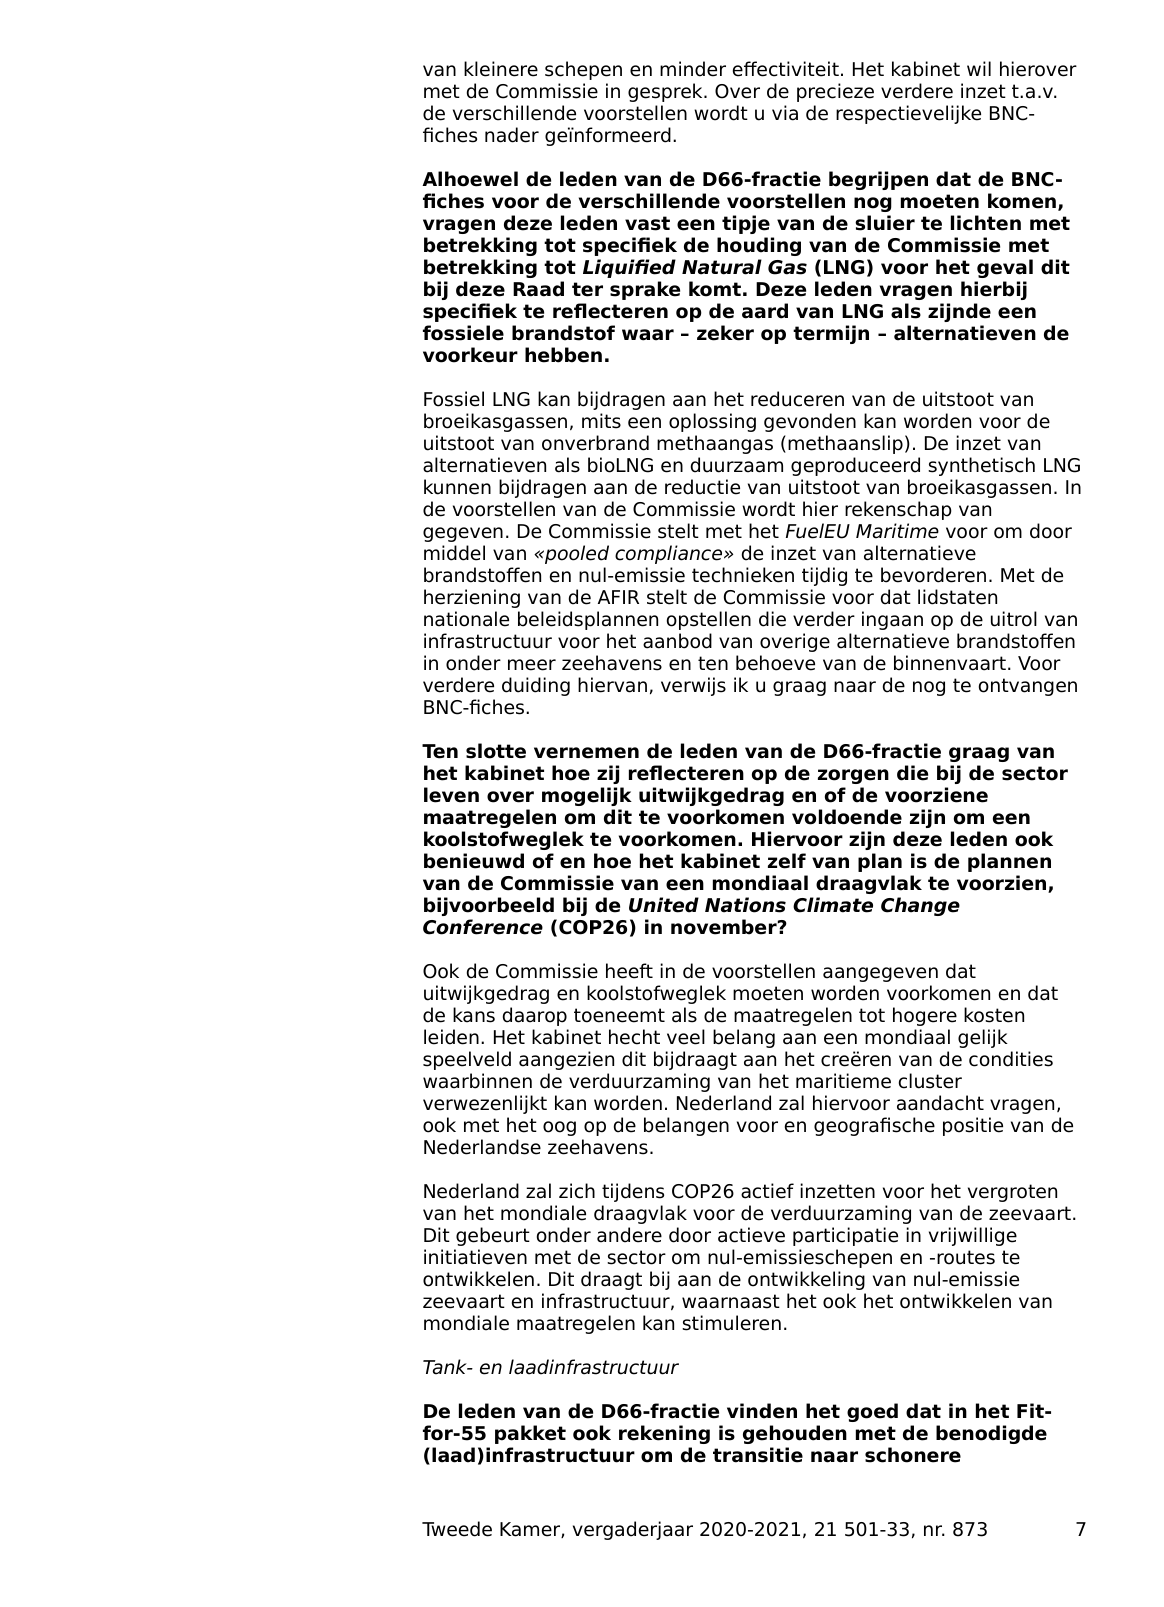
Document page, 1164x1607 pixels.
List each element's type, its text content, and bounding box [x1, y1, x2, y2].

text Ook de Commissie heeft in de voorstellen aangegeven dat uitwijkgedrag en koolstofweglek moeten worden voorkomen en dat de kans daarop toeneemt als de maatregelen tot hogere kosten leiden. Het kabinet hecht veel belang aan een mondiaal gelijk speelveld aangezien dit bijdraagt aan het creëren van de condities waarbinnen de verduurzaming van het maritieme cluster verwezenlijkt kan worden. Nederland zal hiervoor aandacht vragen, ook met het oog op de belangen voor en geografische positie van de Nederlandse zeehavens. [422, 961, 1087, 1159]
text De leden van de D66-fractie vinden het goed dat in het Fit-for-55 pakket ook rekening is gehouden met de benodigde (laad)infrastructuur om de transitie naar schonere [422, 1401, 1087, 1467]
text van kleinere schepen en minder effectiviteit. Het kabinet wil hierover met de Commissie in gesprek. Over de precieze verdere inzet t.a.v. de verschillende voorstellen wordt u via de respectievelijke BNC-fiches nader geïnformeerd. [422, 59, 1087, 147]
text Alhoewel de leden van de D66-fractie begrijpen dat de BNC-fiches voor de verschillende voorstellen nog moeten komen, vragen deze leden vast een tipje van de sluier te lichten met betrekking tot specifiek de houding van de Commissie met betrekking tot Liquified Natural Gas (LNG) voor het geval dit bij deze Raad ter sprake komt. Deze leden vragen hierbij specifiek te reflecteren op de aard van LNG als zijnde een fossiele brandstof waar – zeker op termijn – alternatieven de voorkeur hebben. [422, 169, 1087, 367]
text Ten slotte vernemen de leden van de D66-fractie graag van het kabinet hoe zij reflecteren op de zorgen die bij de sector leven over mogelijk uitwijkgedrag en of de voorziene maatregelen om dit te voorkomen voldoende zijn om een koolstofweglek te voorkomen. Hiervoor zijn deze leden ook benieuwd of en hoe het kabinet zelf van plan is de plannen van de Commissie van een mondiaal draagvlak te voorzien, bijvoorbeeld bij de United Nations Climate Change Conference (COP26) in november? [422, 741, 1087, 939]
text Nederland zal zich tijdens COP26 actief inzetten voor het vergroten van het mondiale draagvlak voor de verduurzaming van de zeevaart. Dit gebeurt onder andere door actieve participatie in vrijwillige initiatieven met de sector om nul-emissieschepen en -routes te ontwikkelen. Dit draagt bij aan de ontwikkeling van nul-emissie zeevaart en infrastructuur, waarnaast het ook het ontwikkelen van mondiale maatregelen kan stimuleren. [422, 1181, 1087, 1335]
text Fossiel LNG kan bijdragen aan het reduceren van de uitstoot van broeikasgassen, mits een oplossing gevonden kan worden voor de uitstoot van onverbrand methaangas (methaanslip). De inzet van alternatieven als bioLNG en duurzaam geproduceerd synthetisch LNG kunnen bijdragen aan de reductie van uitstoot van broeikasgassen. In de voorstellen van de Commissie wordt hier rekenschap van gegeven. De Commissie stelt met het FuelEU Maritime voor om door middel van «pooled compliance» de inzet van alternatieve brandstoffen en nul-emissie technieken tijdig te bevorderen. Met de herziening van de AFIR stelt de Commissie voor dat lidstaten nationale beleidsplannen opstellen die verder ingaan op de uitrol van infrastructuur voor het aanbod van overige alternatieve brandstoffen in onder meer zeehavens en ten behoeve van de binnenvaart. Voor verdere duiding hiervan, verwijs ik u graag naar de nog te ontvangen BNC-fiches. [422, 389, 1087, 719]
subtitle Tank- en laadinfrastructuur [422, 1357, 1087, 1379]
